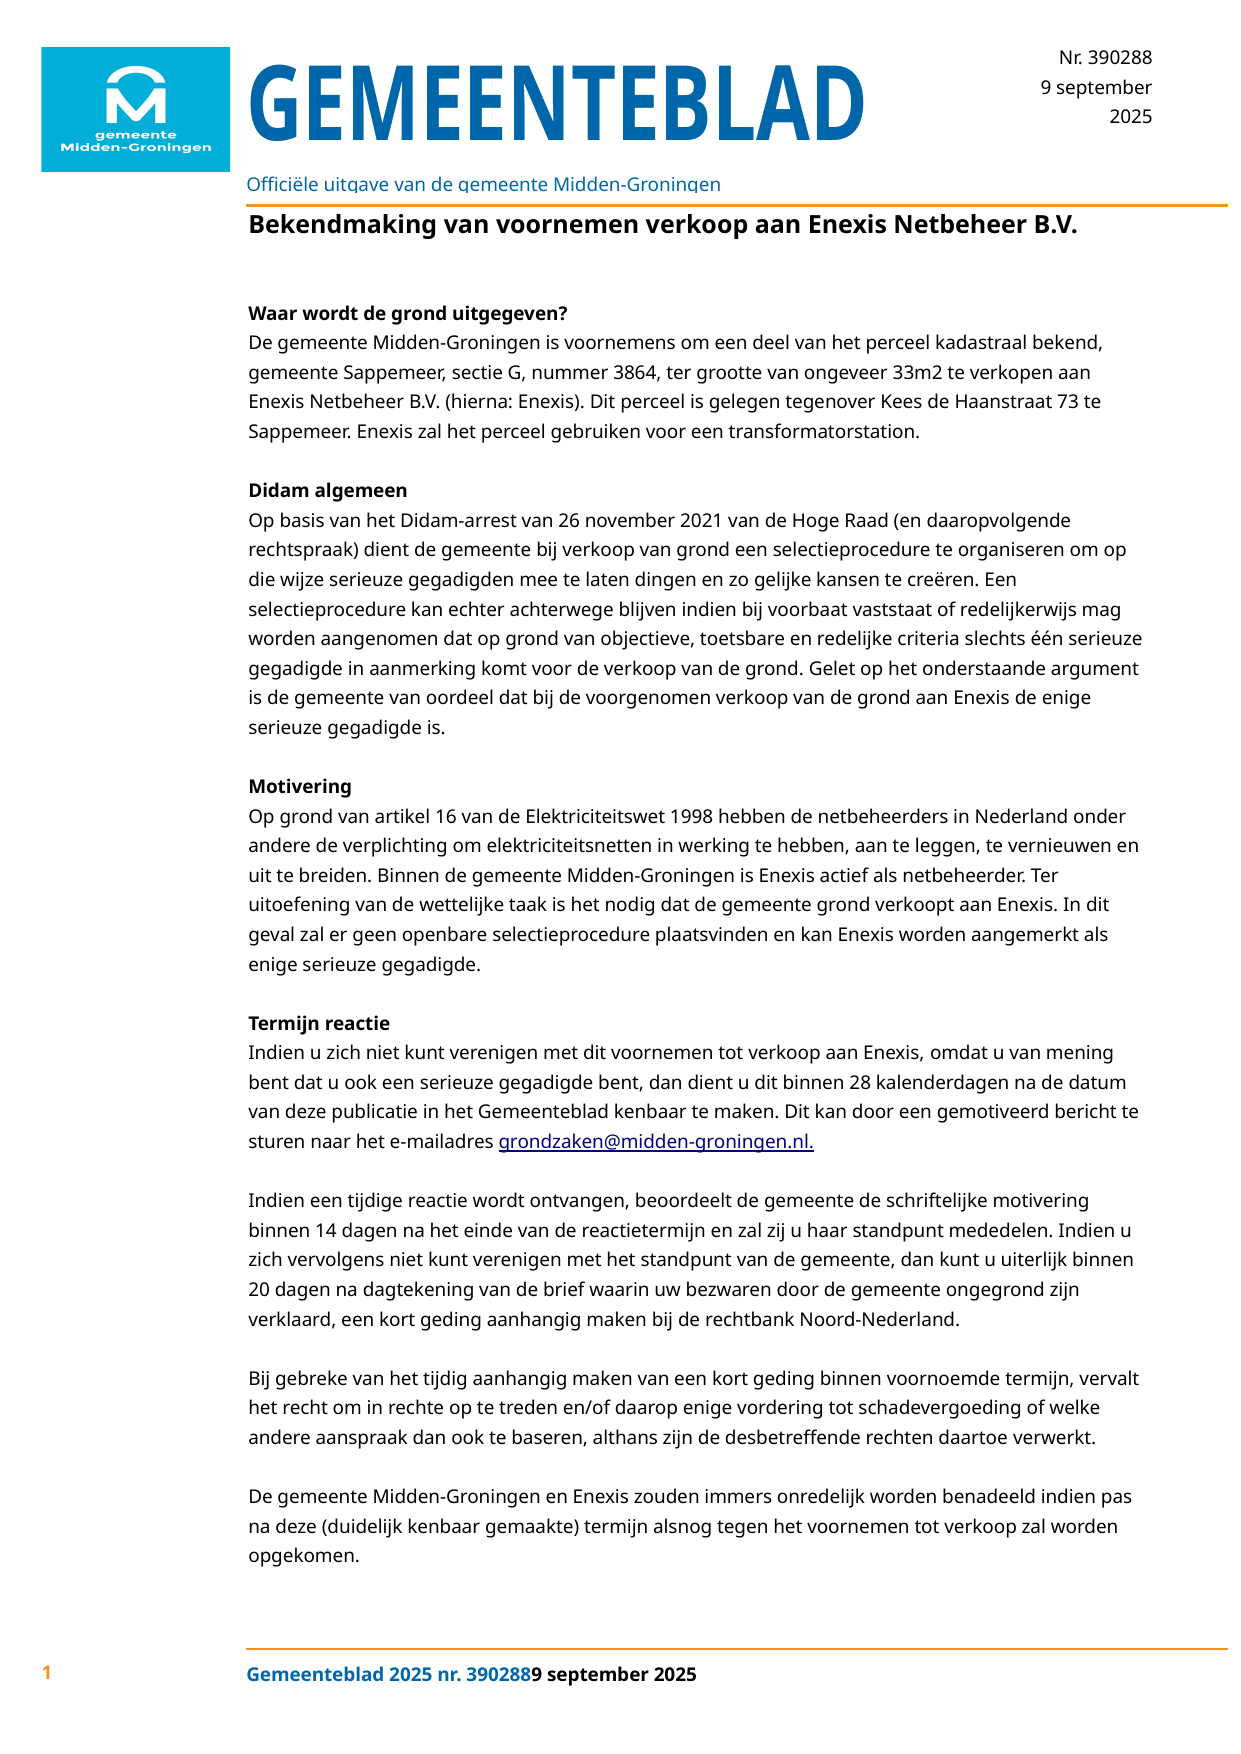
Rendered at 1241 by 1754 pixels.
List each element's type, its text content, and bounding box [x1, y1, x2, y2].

picture [184, 146, 190, 153]
text De gemeente Midden-Groningen en Enexis zouden immers onredelijk worden benadeeld indien pas na deze (duidelijk kenbaar gemaakte) termijn alsnog tegen het voornemen tot verkoop zal worden opgekomen. [248, 1483, 1152, 1568]
text Op basis van het Didam-arrest van 26 november 2021 van de Hoge Raad (en daaropvolgende rechtspraak) dient de gemeente bij verkoop van grond een selectieprocedure te organiseren om op die wijze serieuze gegadigden mee te laten dingen en zo gelijke kansen te creëren. Een selectieprocedure kan echter achterwege blijven indien bij voorbaat vaststaat of redelijkerwijs mag worden aangenomen dat op grond van objectieve, toetsbare en redelijke criteria slechts één serieuze gegadigde in aanmerking komt voor de verkoop van de grond. Gelet op het onderstaande argument is de gemeente van oordeel dat bij de voorgenomen verkoop van de grond aan Enexis de enige serieuze gegadigde is. [248, 507, 1152, 740]
text Waar wordt de grond uitgegeven? [248, 300, 1152, 326]
text Didam algemeen [248, 477, 1152, 503]
text Indien een tijdige reactie wordt ontvangen, beoordeelt de gemeente de schriftelijke motivering binnen 14 dagen na het einde van de reactietermijn en zal zij u haar standpunt mededelen. Indien u zich vervolgens niet kunt verenigen met het standpunt van de gemeente, dan kunt u uiterlijk binnen 20 dagen na dagtekening van de brief waarin uw bezwaren door de gemeente ongegrond zijn verklaard, een kort geding aanhangig maken bij de rechtbank Noord-Nederland. [248, 1187, 1152, 1331]
text Bij gebreke van het tijdig aanhangig maken van een kort geding binnen voornoemde termijn, vervalt het recht om in rechte op te treden en/of daarop enige vordering tot schadevergoeding of welke andere aanspraak dan ook te baseren, althans zijn de desbetreffende rechten daartoe verwerkt. [248, 1365, 1152, 1450]
text Indien u zich niet kunt verenigen met dit voornemen tot verkoop aan Enexis, omdat u van mening bent dat u ook een serieuze gegadigde bent, dan dient u dit binnen 28 kalenderdagen na de datum van deze publicatie in het Gemeenteblad kenbaar te maken. Dit kan door een gemotiveerd bericht te sturen naar het e-mailadres grondzaken@midden-groningen.nl. [248, 1039, 1152, 1154]
text Bekendmaking van voornemen verkoop aan Enexis Netbeheer B.V. [248, 207, 1152, 241]
text De gemeente Midden-Groningen is voornemens om een deel van het perceel kadastraal bekend, gemeente Sappemeer, sectie G, nummer 3864, ter grootte van ongeveer 33m2 te verkopen aan Enexis Netbeheer B.V. (hierna: Enexis). Dit perceel is gelegen tegenover Kees de Haanstraat 73 te Sappemeer. Enexis zal het perceel gebruiken voor een transformatorstation. [248, 329, 1152, 444]
text Termijn reactie [248, 1010, 1152, 1036]
text Motivering [248, 773, 1152, 799]
picture [107, 89, 165, 122]
text Op grond van artikel 16 van de Elektriciteitswet 1998 hebben de netbeheerders in Nederland onder andere de verplichting om elektriciteitsnetten in werking te hebben, aan te leggen, te vernieuwen en uit te breiden. Binnen de gemeente Midden-Groningen is Enexis actief als netbeheerder. Ter uitoefening van de wettelijke taak is het nodig dat de gemeente grond verkoopt aan Enexis. In dit geval zal er geen openbare selectieprocedure plaatsvinden en kan Enexis worden aangemerkt als enige serieuze gegadigde. [248, 803, 1152, 976]
picture [108, 66, 164, 82]
